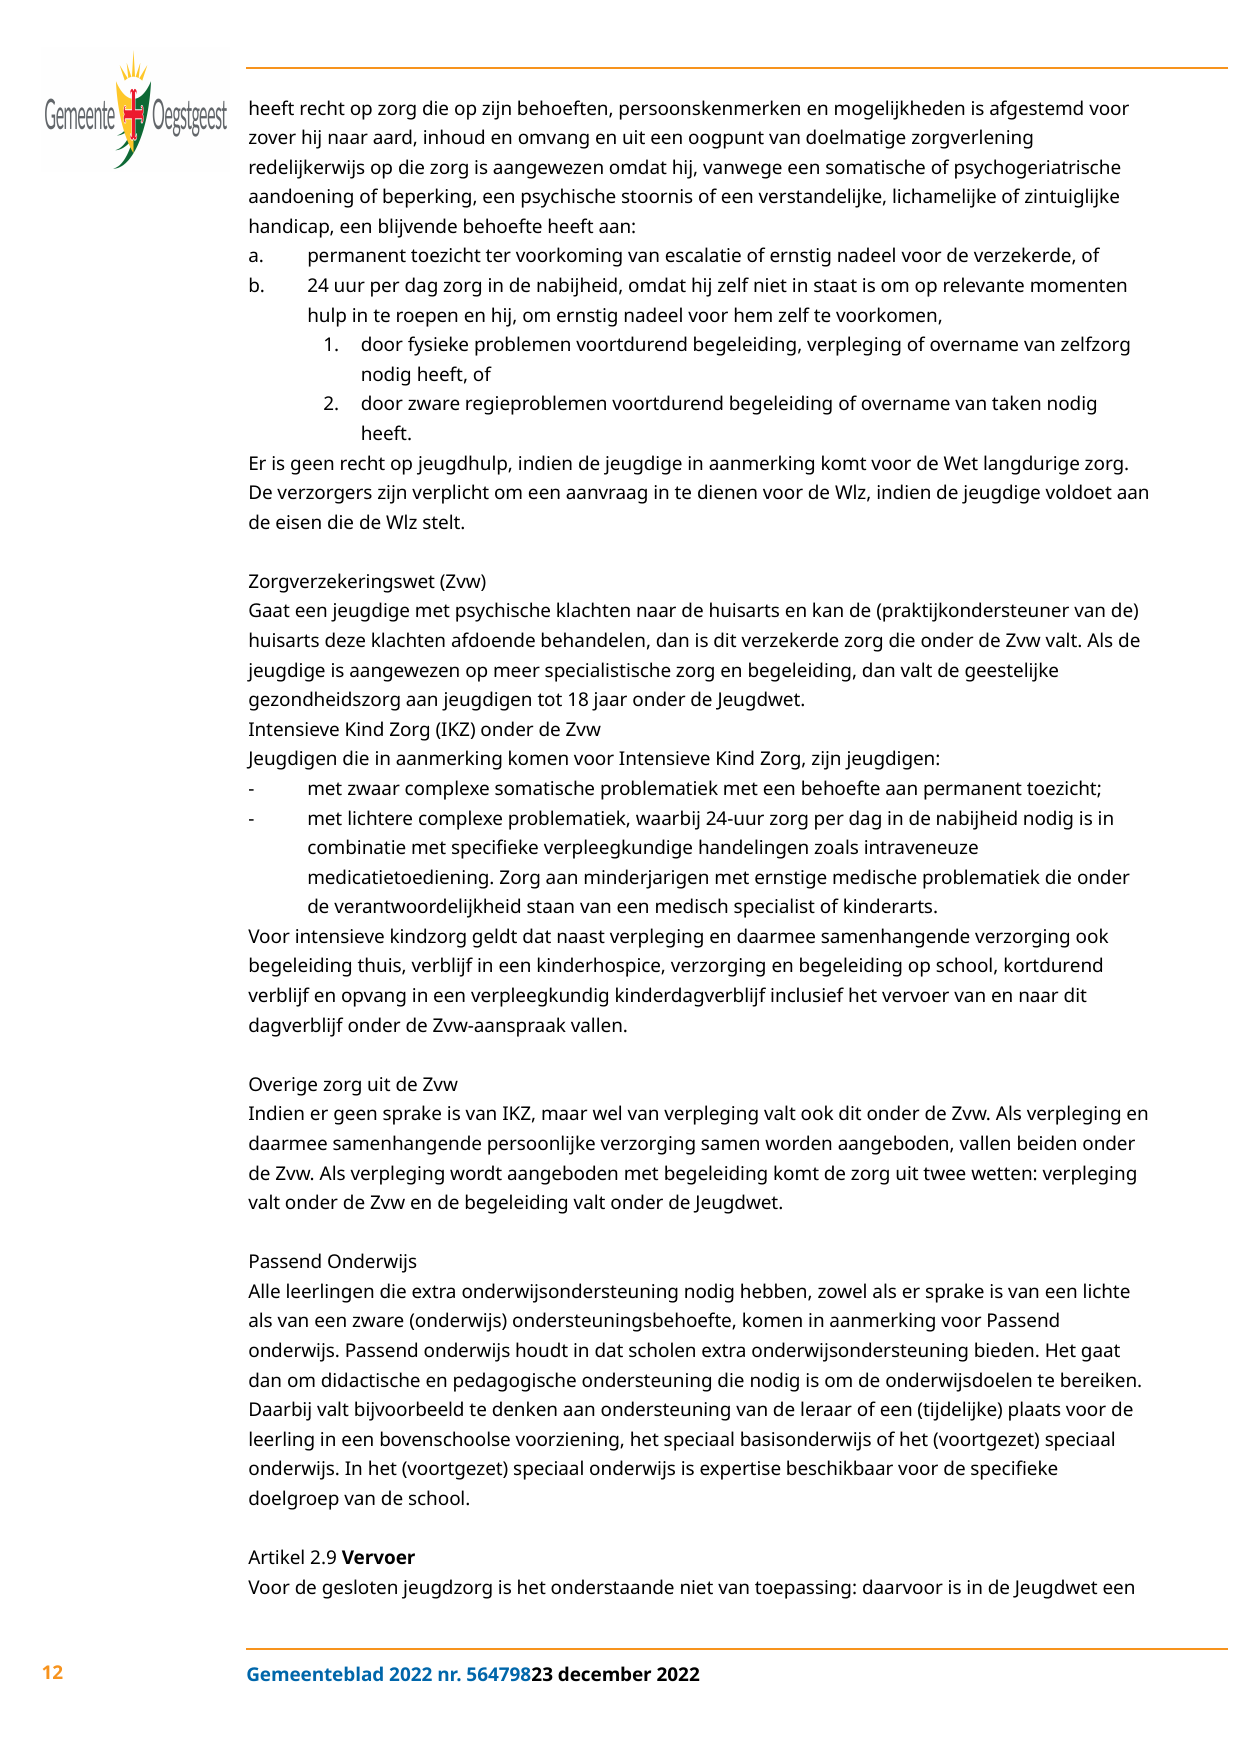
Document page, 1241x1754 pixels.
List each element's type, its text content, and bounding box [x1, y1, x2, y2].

text Alle leerlingen die extra onderwijsondersteuning nodig hebben, zowel als er sprake is van een lichte als van een zware (onderwijs) ondersteuningsbehoefte, komen in aanmerking voor Passend onderwijs. Passend onderwijs houdt in dat scholen extra onderwijsondersteuning bieden. Het gaat dan om didactische en pedagogische ondersteuning die nodig is om de onderwijsdoelen te bereiken. Daarbij valt bijvoorbeeld te denken aan ondersteuning van de leraar of een (tijdelijke) plaats voor de leerling in een bovenschoolse voorziening, het speciaal basisonderwijs of het (voortgezet) speciaal onderwijs. In het (voortgezet) speciaal onderwijs is expertise beschikbaar voor de specifieke doelgroep van de school. [248, 1278, 1152, 1511]
text Zorgverzekeringswet (Zvw) [248, 568, 1152, 594]
text Er is geen recht op jeugdhulp, indien de jeugdige in aanmerking komt voor de Wet langdurige zorg. De verzorgers zijn verplicht om een aanvraag in te dienen voor de Wlz, indien de jeugdige voldoet aan de eisen die de Wlz stelt. [248, 450, 1152, 535]
text Indien er geen sprake is van IKZ, maar wel van verpleging valt ook dit onder de Zvw. Als verpleging en daarmee samenhangende persoonlijke verzorging samen worden aangeboden, vallen beiden onder de Zvw. Als verpleging wordt aangeboden met begeleiding komt de zorg uit twee wetten: verpleging valt onder de Zvw en de begeleiding valt onder de Jeugdwet. [248, 1101, 1152, 1215]
text Passend Onderwijs [248, 1248, 1152, 1274]
text Intensieve Kind Zorg (IKZ) onder de Zvw [248, 716, 1152, 742]
text Overige zorg uit de Zvw [248, 1071, 1152, 1097]
picture [41, 47, 231, 172]
list met lichtere complexe problematiek, waarbij 24-uur zorg per dag in de nabijheid nodig is in combinatie met specifieke verpleegkundige handelingen zoals intraveneuze medicatietoediening. Zorg aan minderjarigen met ernstige medische problematiek die onder de verantwoordelijkheid staan van een medisch specialist of kinderarts. [248, 805, 1152, 919]
text Voor intensieve kindzorg geldt dat naast verpleging en daarmee samenhangende verzorging ook begeleiding thuis, verblijf in een kinderhospice, verzorging en begeleiding op school, kortdurend verblijf en opvang in een verpleegkundig kinderdagverblijf inclusief het vervoer van en naar dit dagverblijf onder de Zvw-aanspraak vallen. [248, 923, 1152, 1038]
list 24 uur per dag zorg in de nabijheid, omdat hij zelf niet in staat is om op relevante momenten hulp in te roepen en hij, om ernstig nadeel voor hem zelf te voorkomen, [248, 272, 1152, 328]
list permanent toezicht ter voorkoming van escalatie of ernstig nadeel voor de verzekerde, of [248, 243, 1152, 268]
list door fysieke problemen voortdurend begeleiding, verpleging of overname van zelfzorg nodig heeft, of [323, 331, 1152, 387]
list door zware regieproblemen voortdurend begeleiding of overname van taken nodig heeft. [323, 391, 1152, 446]
text Jeugdigen die in aanmerking komen voor Intensieve Kind Zorg, zijn jeugdigen: [248, 746, 1152, 771]
text heeft recht op zorg die op zijn behoeften, persoonskenmerken en mogelijkheden is afgestemd voor zover hij naar aard, inhoud en omvang en uit een oogpunt van doelmatige zorgverlening redelijkerwijs op die zorg is aangewezen omdat hij, vanwege een somatische of psychogeriatrische aandoening of beperking, een psychische stoornis of een verstandelijke, lichamelijke of zintuiglijke handicap, een blijvende behoefte heeft aan: [248, 95, 1152, 239]
list met zwaar complexe somatische problematiek met een behoefte aan permanent toezicht; [248, 775, 1152, 801]
text Artikel 2.9 Vervoer [248, 1544, 1152, 1570]
text Gaat een jeugdige met psychische klachten naar de huisarts en kan de (praktijkondersteuner van de) huisarts deze klachten afdoende behandelen, dan is dit verzekerde zorg die onder de Zvw valt. Als de jeugdige is aangewezen op meer specialistische zorg en begeleiding, dan valt de geestelijke gezondheidszorg aan jeugdigen tot 18 jaar onder de Jeugdwet. [248, 598, 1152, 712]
text Voor de gesloten jeugdzorg is het onderstaande niet van toepassing: daarvoor is in de Jeugdwet een [248, 1574, 1152, 1600]
